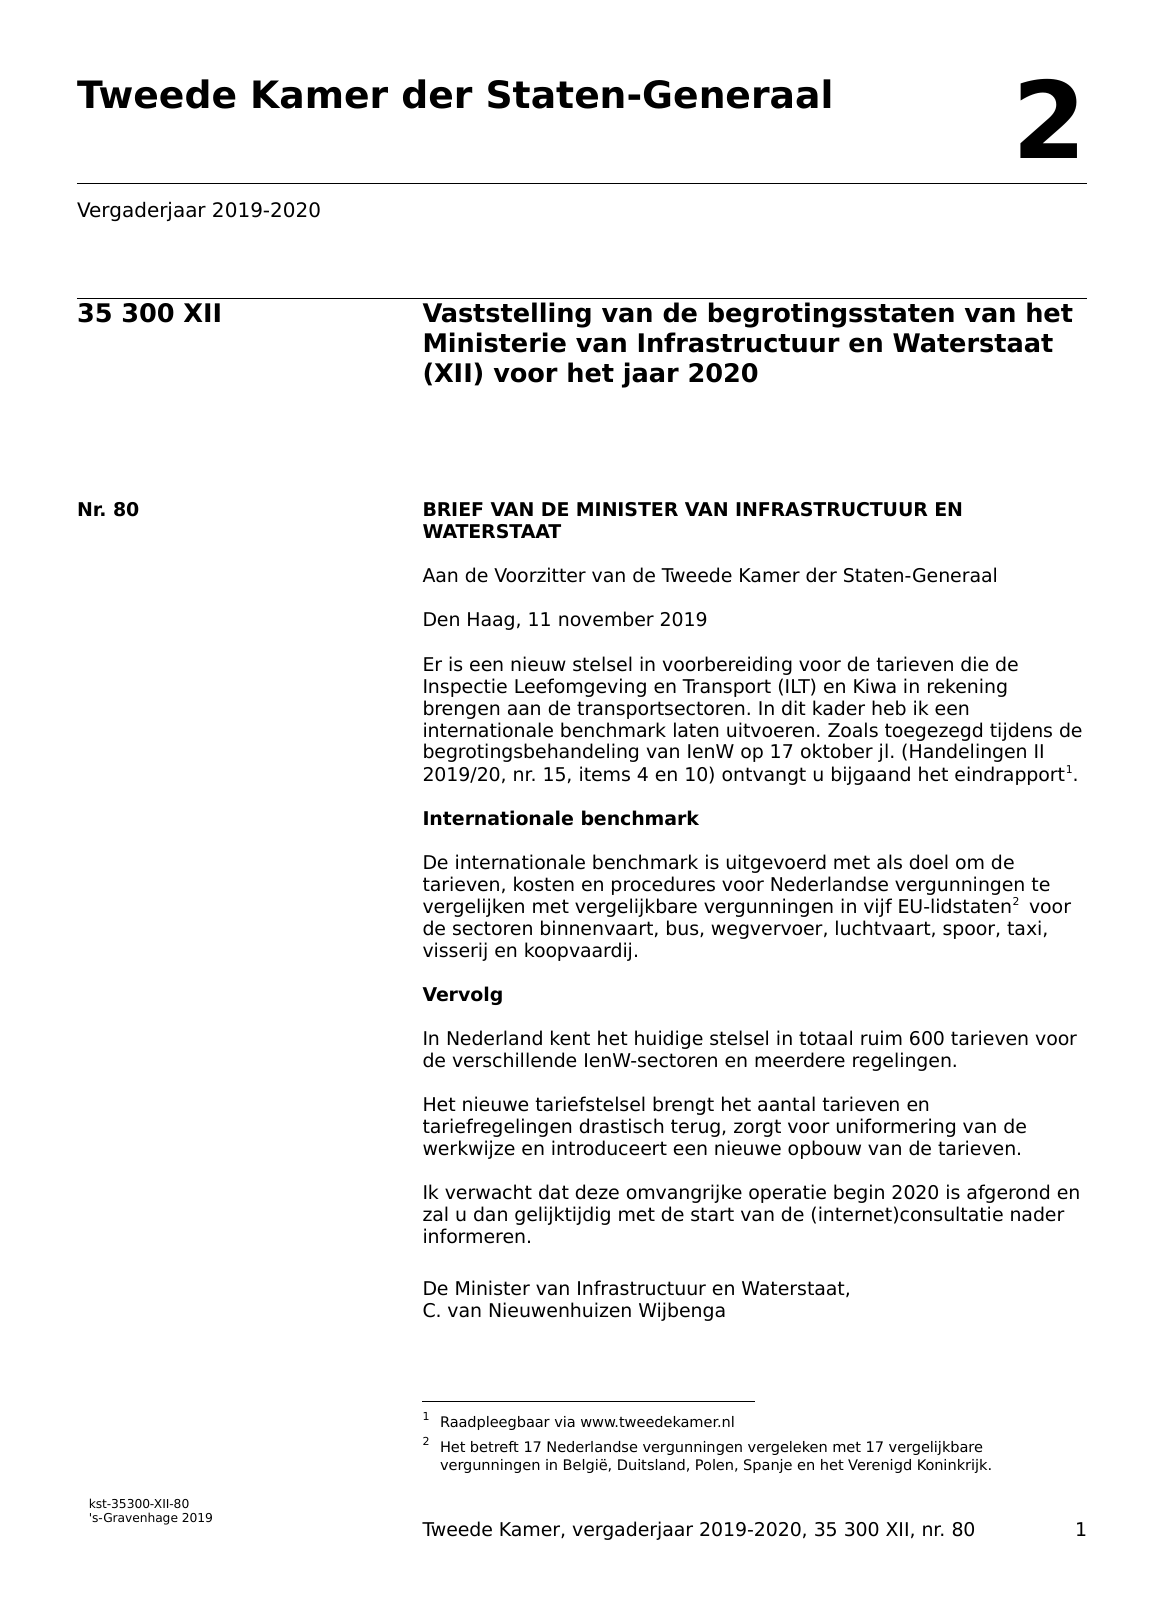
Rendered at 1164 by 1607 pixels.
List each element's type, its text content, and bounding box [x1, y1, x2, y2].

text Aan de Voorzitter van de Tweede Kamer der Staten-Generaal [422, 565, 1087, 587]
table_header 2 [886, 59, 1087, 183]
text De internationale benchmark is uitgevoerd met als doel om de tarieven, kosten en procedures voor Nederlandse vergunningen te vergelijken met vergelijkbare vergunningen in vijf EU-lidstaten voor de sectoren binnenvaart, bus, wegvervoer, luchtvaart, spoor, taxi, visserij en koopvaardij. [422, 852, 1087, 962]
text Den Haag, 11 november 2019 [422, 609, 1087, 631]
subtitle Vervolg [422, 984, 1087, 1006]
subtitle 35 300 XII Vaststelling van de begrotingsstaten van het Ministerie van Infrastructuur en Waterstaat (XII) voor het jaar 2020 [77, 299, 1087, 388]
subtitle Internationale benchmark [422, 808, 1087, 829]
text kst-35300-XII-80 [88, 1497, 323, 1511]
text Het nieuwe tariefstelsel brengt het aantal tarieven en tariefregelingen drastisch terug, zorgt voor uniformering van de werkwijze en introduceert een nieuwe opbouw van de tarieven. [422, 1094, 1087, 1160]
text Er is een nieuw stelsel in voorbereiding voor de tarieven die de Inspectie Leefomgeving en Transport (ILT) en Kiwa in rekening brengen aan de transportsectoren. In dit kader heb ik een internationale benchmark laten uitvoeren. Zoals toegezegd tijdens de begrotingsbehandeling van IenW op 17 oktober jl. (Handelingen II 2019/20, nr. 15, items 4 en 10) ontvangt u bijgaand het eindrapport. [422, 653, 1087, 785]
text Het betreft 17 Nederlandse vergunningen vergeleken met 17 vergelijkbare vergunningen in België, Duitsland, Polen, Spanje en het Verenigd Koninkrijk. [422, 1435, 1087, 1474]
subtitle Nr. 80 BRIEF VAN DE MINISTER VAN INFRASTRUCTUUR EN WATERSTAAT [77, 499, 1087, 543]
text De Minister van Infrastructuur en Waterstaat, C. van Nieuwenhuizen Wijbenga [422, 1278, 1087, 1322]
text Raadpleegbaar via www.tweedekamer.nl [422, 1410, 1087, 1432]
table_cell Vergaderjaar 2019-2020 [77, 184, 1087, 298]
text Ik verwacht dat deze omvangrijke operatie begin 2020 is afgerond en zal u dan gelijktijdig met de start van de (internet)consultatie nader informeren. [422, 1182, 1087, 1248]
text 's-Gravenhage 2019 [88, 1511, 323, 1525]
text In Nederland kent het huidige stelsel in totaal ruim 600 tarieven voor de verschillende IenW-sectoren en meerdere regelingen. [422, 1028, 1087, 1072]
table_header Tweede Kamer der Staten-Generaal [77, 59, 886, 183]
